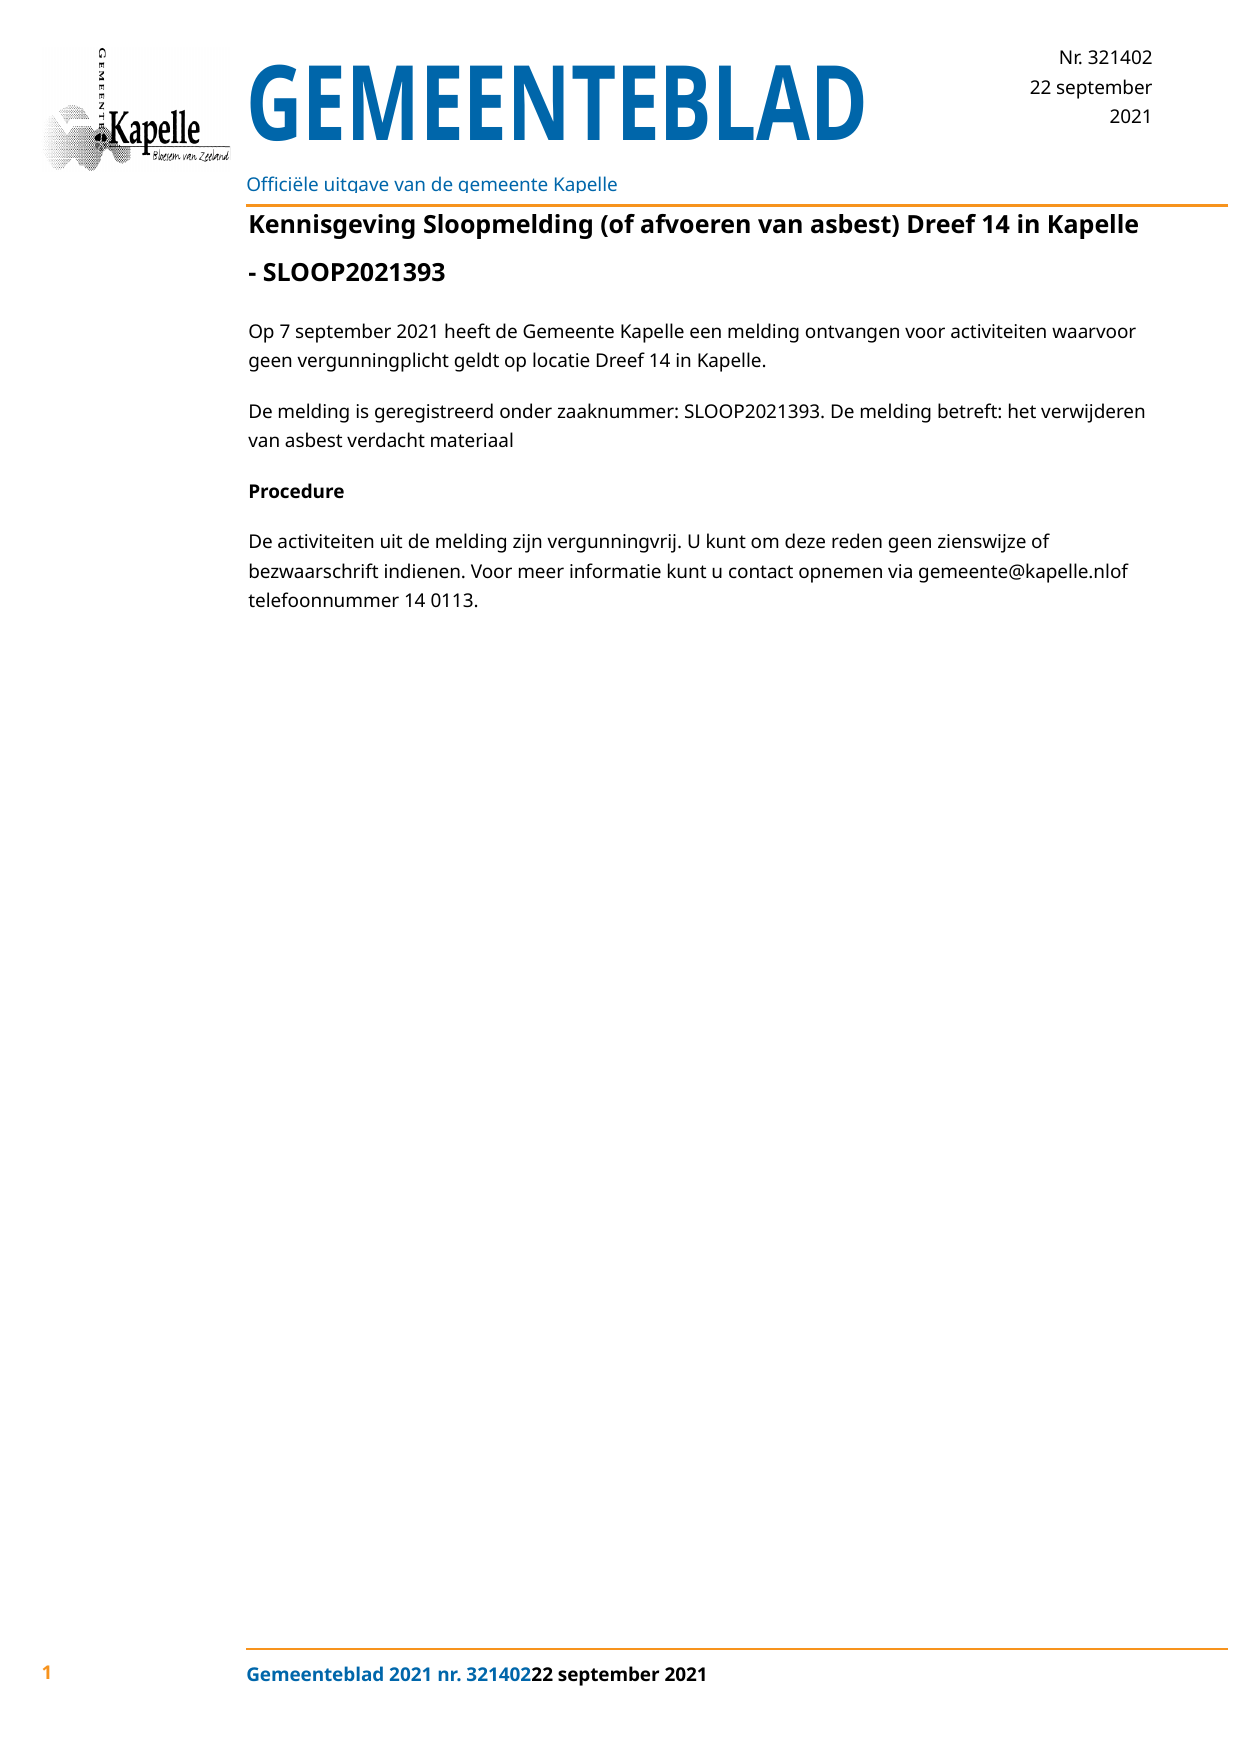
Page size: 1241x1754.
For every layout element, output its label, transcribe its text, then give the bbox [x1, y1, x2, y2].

text De activiteiten uit de melding zijn vergunningvrij. U kunt om deze reden geen zienswijze of bezwaarschrift indienen. Voor meer informatie kunt u contact opnemen via gemeente@kapelle.nlof telefoonnummer 14 0113. [248, 528, 1152, 613]
text De melding is geregistreerd onder zaaknummer: SLOOP2021393. De melding betreft: het verwijderen van asbest verdacht materiaal [248, 398, 1152, 453]
picture [41, 47, 231, 172]
text Kennisgeving Sloopmelding (of afvoeren van asbest) Dreef 14 in Kapelle - SLOOP2021393 [248, 207, 1152, 288]
text Procedure [248, 478, 1152, 504]
text Op 7 september 2021 heeft de Gemeente Kapelle een melding ontvangen voor activiteiten waarvoor geen vergunningplicht geldt op locatie Dreef 14 in Kapelle. [248, 318, 1152, 373]
